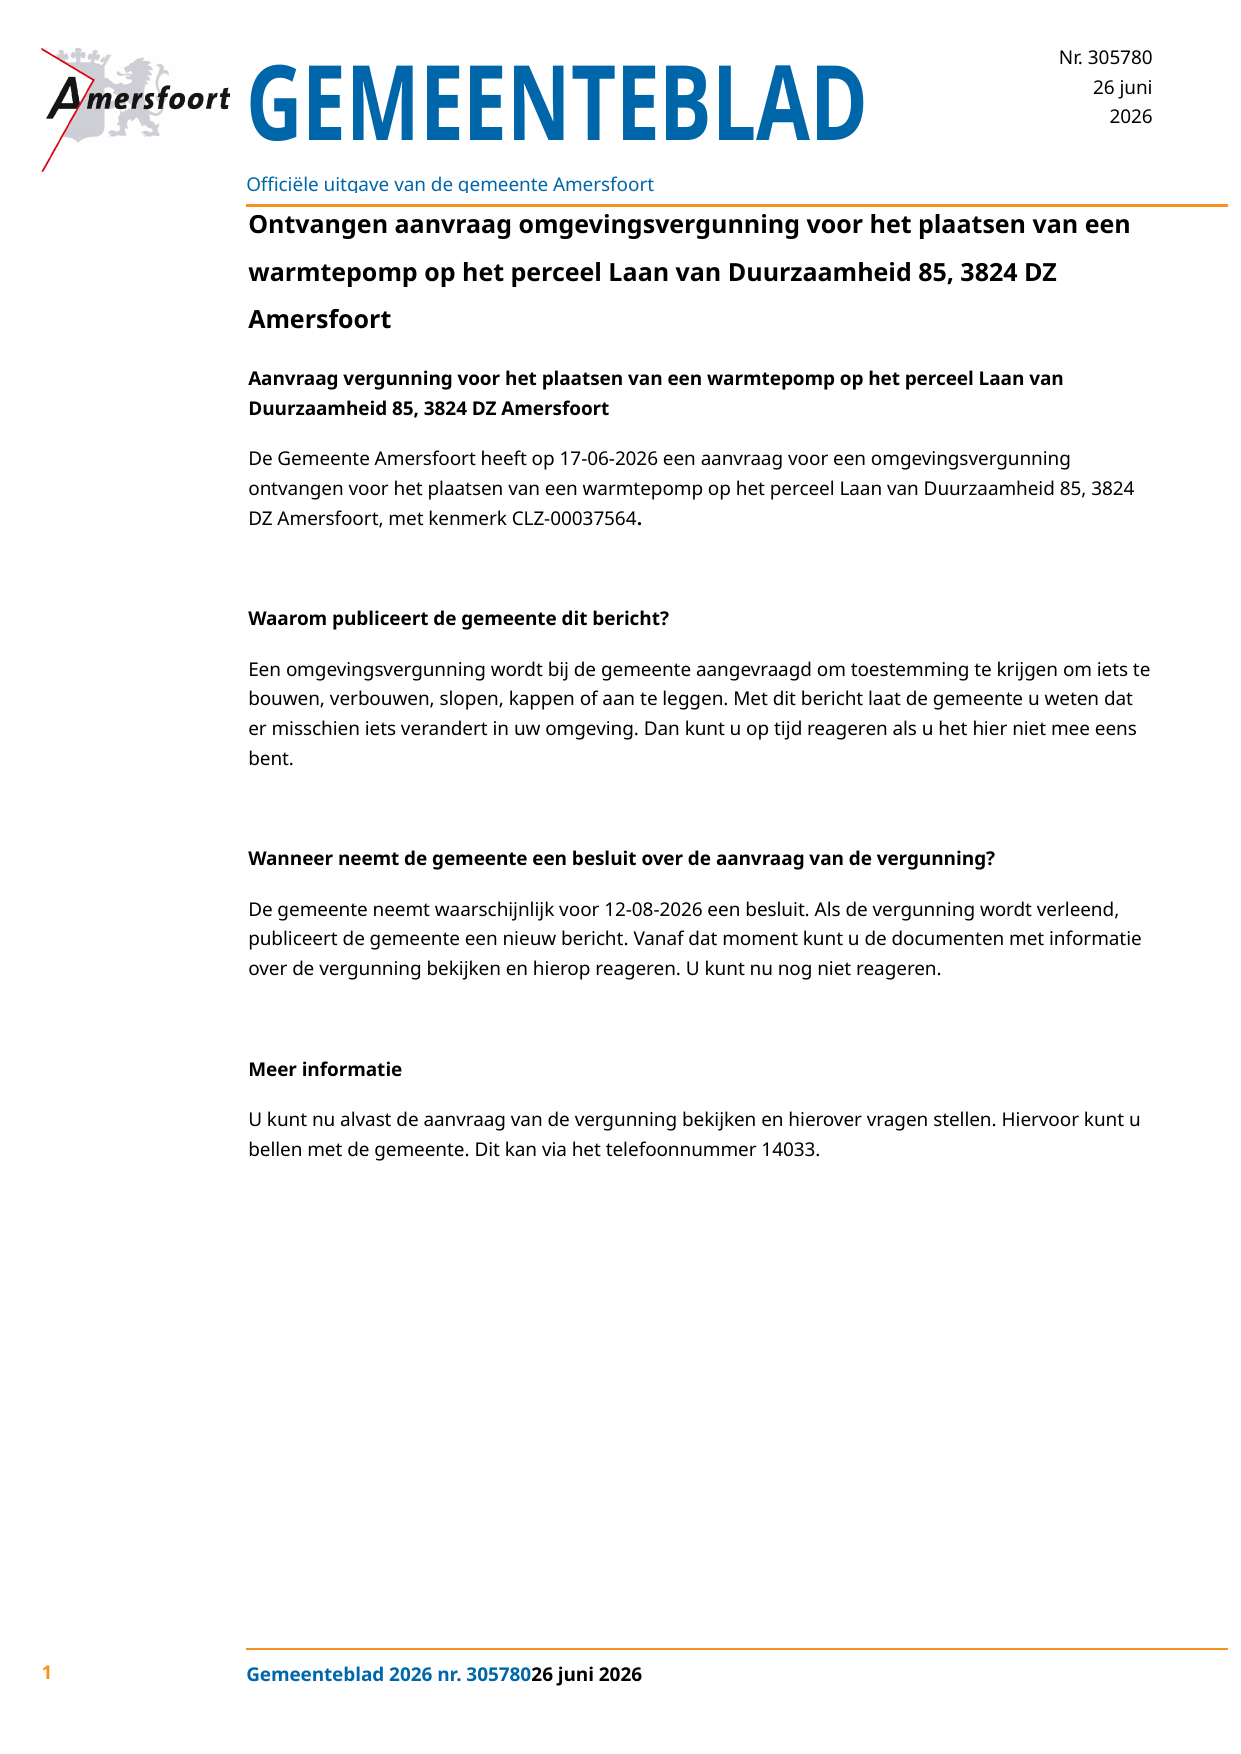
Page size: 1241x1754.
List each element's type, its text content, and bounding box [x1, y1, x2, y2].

text Waarom publiceert de gemeente dit bericht? [248, 606, 1152, 631]
text Meer informatie [248, 1056, 1152, 1082]
text De gemeente neemt waarschijnlijk voor 12-08-2026 een besluit. Als de vergunning wordt verleend, publiceert de gemeente een nieuw bericht. Vanaf dat moment kunt u de documenten met informatie over de vergunning bekijken en hierop reageren. U kunt nu nog niet reageren. [248, 896, 1152, 981]
text Wanneer neemt de gemeente een besluit over de aanvraag van de vergunning? [248, 846, 1152, 871]
text Een omgevingsvergunning wordt bij de gemeente aangevraagd om toestemming te krijgen om iets te bouwen, verbouwen, slopen, kappen of aan te leggen. Met dit bericht laat de gemeente u weten dat er misschien iets verandert in uw omgeving. Dan kunt u op tijd reageren als u het hier niet mee eens bent. [248, 656, 1152, 770]
text Ontvangen aanvraag omgevingsvergunning voor het plaatsen van een warmtepomp op het perceel Laan van Duurzaamheid 85, 3824 DZ Amersfoort [248, 207, 1152, 336]
picture [41, 47, 231, 172]
text De Gemeente Amersfoort heeft op 17-06-2026 een aanvraag voor een omgevingsvergunning ontvangen voor het plaatsen van een warmtepomp op het perceel Laan van Duurzaamheid 85, 3824 DZ Amersfoort, met kenmerk CLZ-00037564. [248, 446, 1152, 530]
text U kunt nu alvast de aanvraag van de vergunning bekijken en hierover vragen stellen. Hiervoor kunt u bellen met de gemeente. Dit kan via het telefoonnummer 14033. [248, 1106, 1152, 1162]
text Aanvraag vergunning voor het plaatsen van een warmtepomp op het perceel Laan van Duurzaamheid 85, 3824 DZ Amersfoort [248, 366, 1152, 421]
